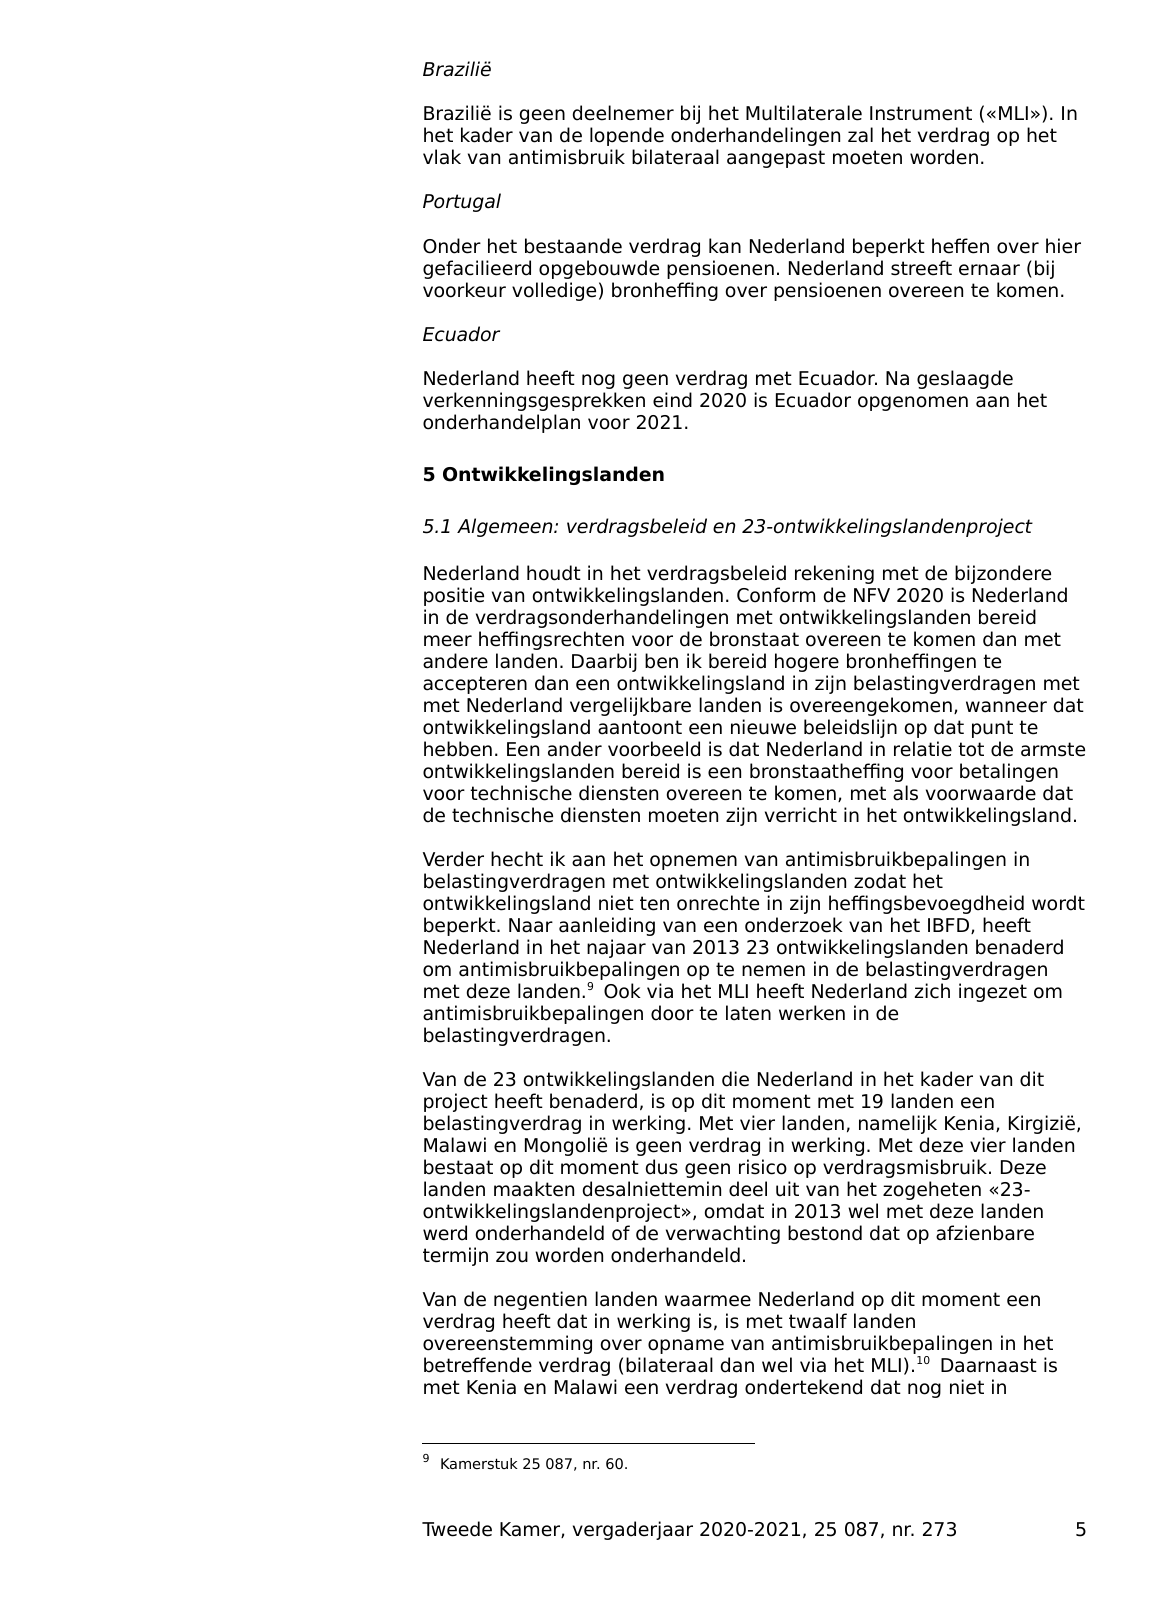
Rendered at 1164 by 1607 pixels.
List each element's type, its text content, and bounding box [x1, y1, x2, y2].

text Onder het bestaande verdrag kan Nederland beperkt heffen over hier gefacilieerd opgebouwde pensioenen. Nederland streeft ernaar (bij voorkeur volledige) bronheffing over pensioenen overeen te komen. [422, 236, 1087, 301]
text Nederland heeft nog geen verdrag met Ecuador. Na geslaagde verkenningsgesprekken eind 2020 is Ecuador opgenomen aan het onderhandelplan voor 2021. [422, 368, 1087, 434]
text Van de 23 ontwikkelingslanden die Nederland in het kader van dit project heeft benaderd, is op dit moment met 19 landen een belastingverdrag in werking. Met vier landen, namelijk Kenia, Kirgizië, Malawi en Mongolië is geen verdrag in werking. Met deze vier landen bestaat op dit moment dus geen risico op verdragsmisbruik. Deze landen maakten desalniettemin deel uit van het zogeheten «23-ontwikkelingslandenproject», omdat in 2013 wel met deze landen werd onderhandeld of de verwachting bestond dat op afzienbare termijn zou worden onderhandeld. [422, 1069, 1087, 1266]
text Nederland houdt in het verdragsbeleid rekening met de bijzondere positie van ontwikkelingslanden. Conform de NFV 2020 is Nederland in de verdragsonderhandelingen met ontwikkelingslanden bereid meer heffingsrechten voor de bronstaat overeen te komen dan met andere landen. Daarbij ben ik bereid hogere bronheffingen te accepteren dan een ontwikkelingsland in zijn belastingverdragen met met Nederland vergelijkbare landen is overeengekomen, wanneer dat ontwikkelingsland aantoont een nieuwe beleidslijn op dat punt te hebben. Een ander voorbeeld is dat Nederland in relatie tot de armste ontwikkelingslanden bereid is een bronstaatheffing voor betalingen voor technische diensten overeen te komen, met als voorwaarde dat de technische diensten moeten zijn verricht in het ontwikkelingsland. [422, 563, 1087, 826]
subtitle Brazilië [422, 59, 1087, 81]
text Verder hecht ik aan het opnemen van antimisbruikbepalingen in belastingverdragen met ontwikkelingslanden zodat het ontwikkelingsland niet ten onrechte in zijn heffingsbevoegdheid wordt beperkt. Naar aanleiding van een onderzoek van het IBFD, heeft Nederland in het najaar van 2013 23 ontwikkelingslanden benaderd om antimisbruikbepalingen op te nemen in de belastingverdragen met deze landen. Ook via het MLI heeft Nederland zich ingezet om antimisbruikbepalingen door te laten werken in de belastingverdragen. [422, 849, 1087, 1046]
text Van de negentien landen waarmee Nederland op dit moment een verdrag heeft dat in werking is, is met twaalf landen overeenstemming over opname van antimisbruikbepalingen in het betreffende verdrag (bilateraal dan wel via het MLI). Daarnaast is met Kenia en Malawi een verdrag ondertekend dat nog niet in [422, 1289, 1087, 1398]
subtitle 5.1 Algemeen: verdragsbeleid en 23-ontwikkelingslandenproject [422, 516, 1087, 538]
subtitle 5 Ontwikkelingslanden [422, 464, 1087, 486]
subtitle Portugal [422, 191, 1087, 213]
text Brazilië is geen deelnemer bij het Multilaterale Instrument («MLI»). In het kader van de lopende onderhandelingen zal het verdrag op het vlak van antimisbruik bilateraal aangepast moeten worden. [422, 103, 1087, 169]
subtitle Ecuador [422, 324, 1087, 346]
text Kamerstuk 25 087, nr. 60. [422, 1452, 1087, 1474]
